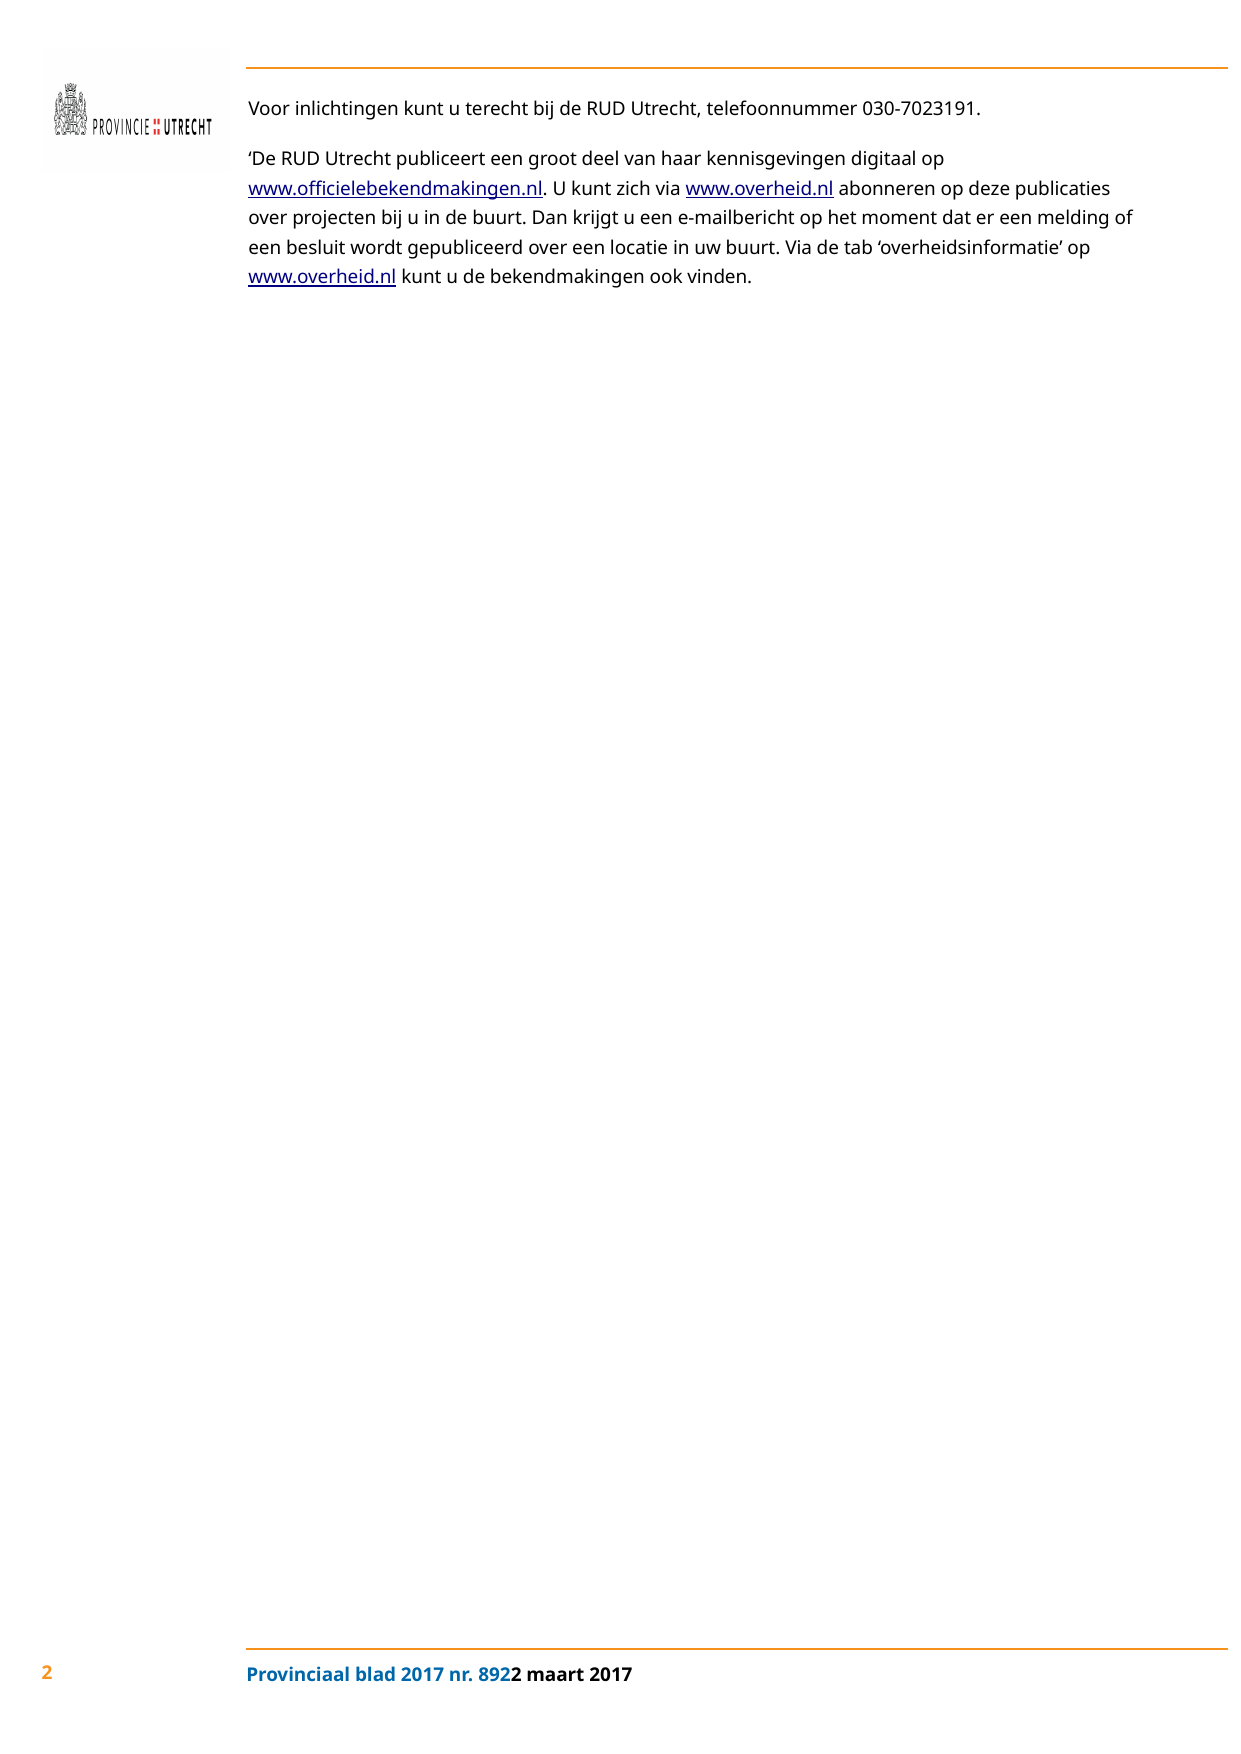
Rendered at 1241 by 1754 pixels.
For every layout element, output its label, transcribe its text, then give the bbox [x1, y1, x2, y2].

picture [41, 47, 231, 172]
text ‘De RUD Utrecht publiceert een groot deel van haar kennisgevingen digitaal op www.officielebekendmakingen.nl. U kunt zich via www.overheid.nl abonneren op deze publicaties over projecten bij u in de buurt. Dan krijgt u een e-mailbericht op het moment dat er een melding of een besluit wordt gepubliceerd over een locatie in uw buurt. Via de tab ‘overheidsinformatie’ op www.overheid.nl kunt u de bekendmakingen ook vinden. [248, 145, 1152, 289]
text Voor inlichtingen kunt u terecht bij de RUD Utrecht, telefoonnummer 030-7023191. [248, 95, 1152, 121]
